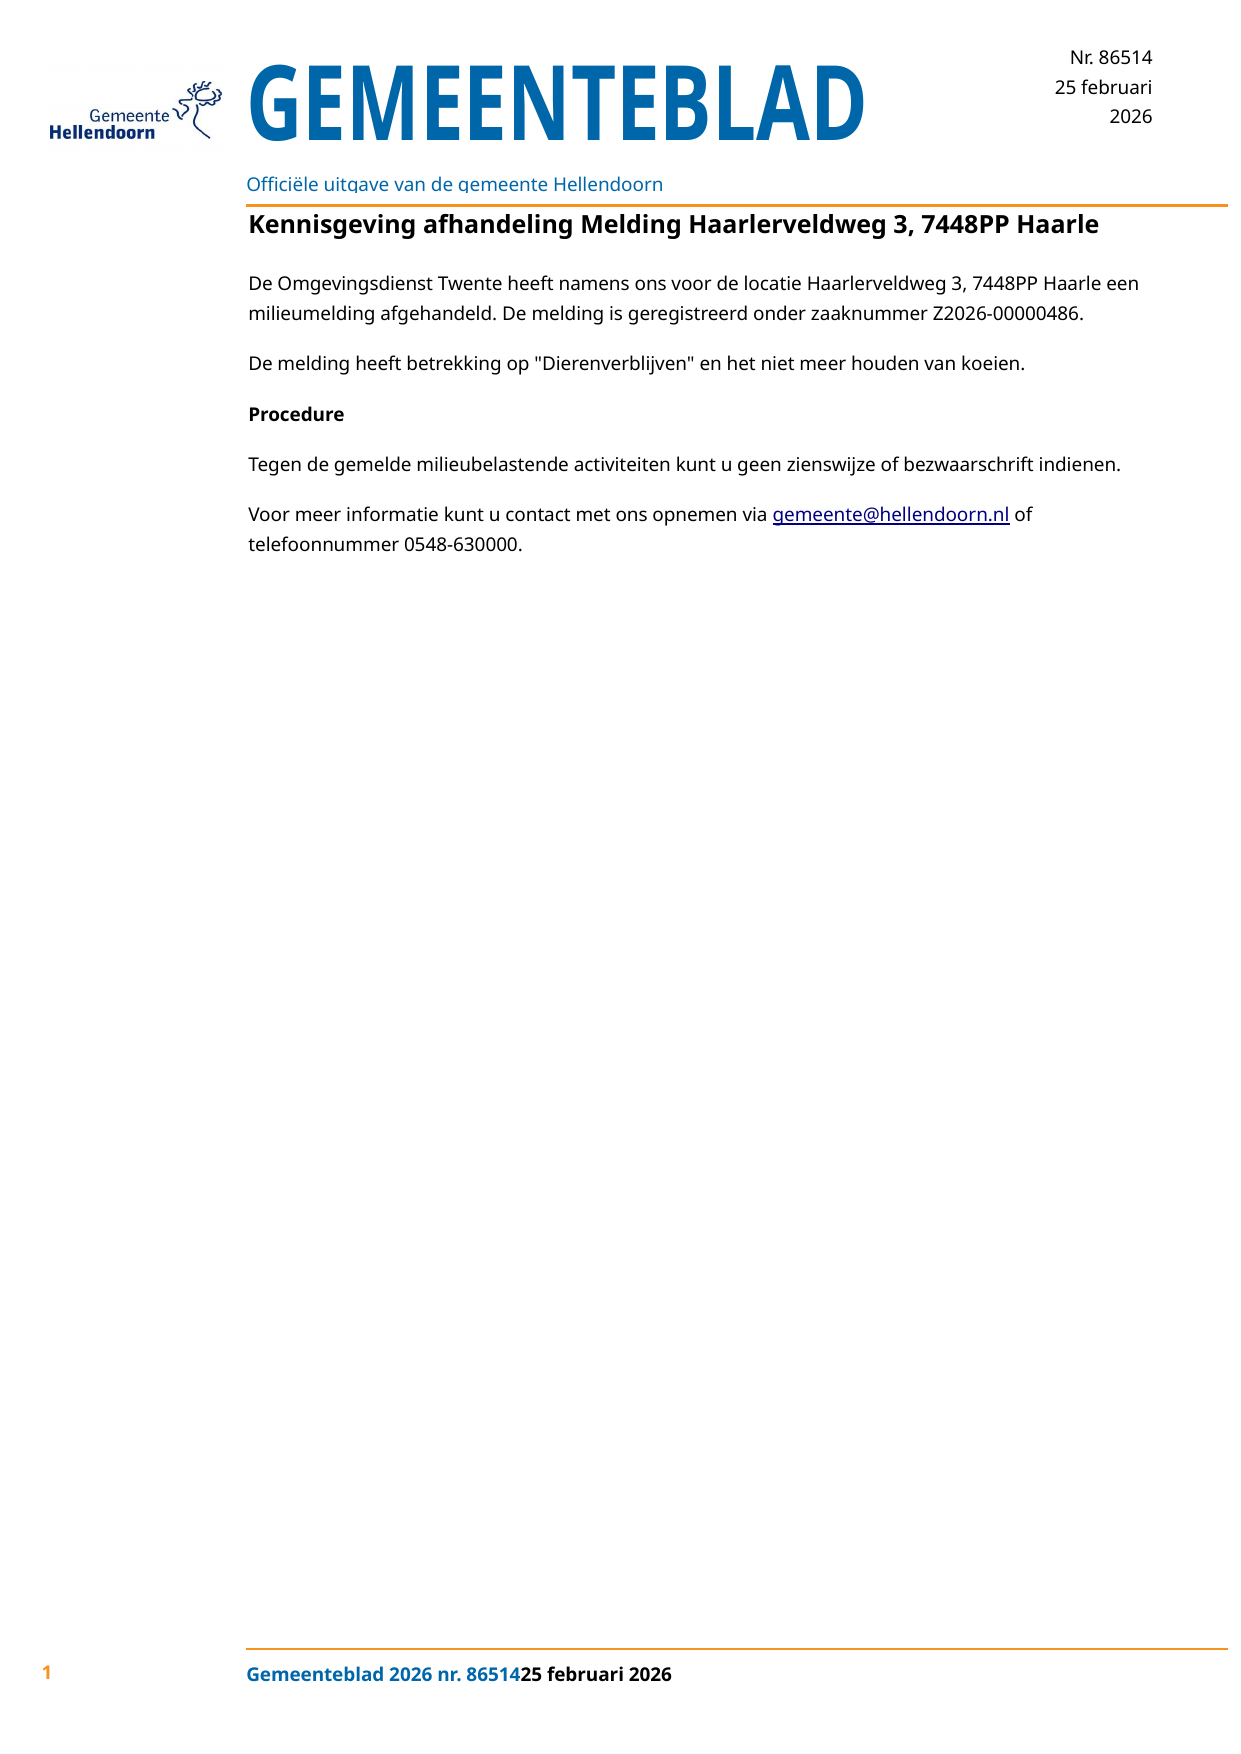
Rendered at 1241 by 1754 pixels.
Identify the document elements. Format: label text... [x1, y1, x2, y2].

text De melding heeft betrekking op "Dierenverblijven" en het niet meer houden van koeien. [248, 350, 1152, 376]
picture [41, 47, 231, 172]
text De Omgevingsdienst Twente heeft namens ons voor de locatie Haarlerveldweg 3, 7448PP Haarle een milieumelding afgehandeld. De melding is geregistreerd onder zaaknummer Z2026-00000486. [248, 270, 1152, 326]
text Voor meer informatie kunt u contact met ons opnemen via gemeente@hellendoorn.nl of telefoonnummer 0548-630000. [248, 502, 1152, 557]
text Tegen de gemelde milieubelastende activiteiten kunt u geen zienswijze of bezwaarschrift indienen. [248, 451, 1152, 477]
text Kennisgeving afhandeling Melding Haarlerveldweg 3, 7448PP Haarle [248, 207, 1152, 241]
text Procedure [248, 401, 1152, 426]
